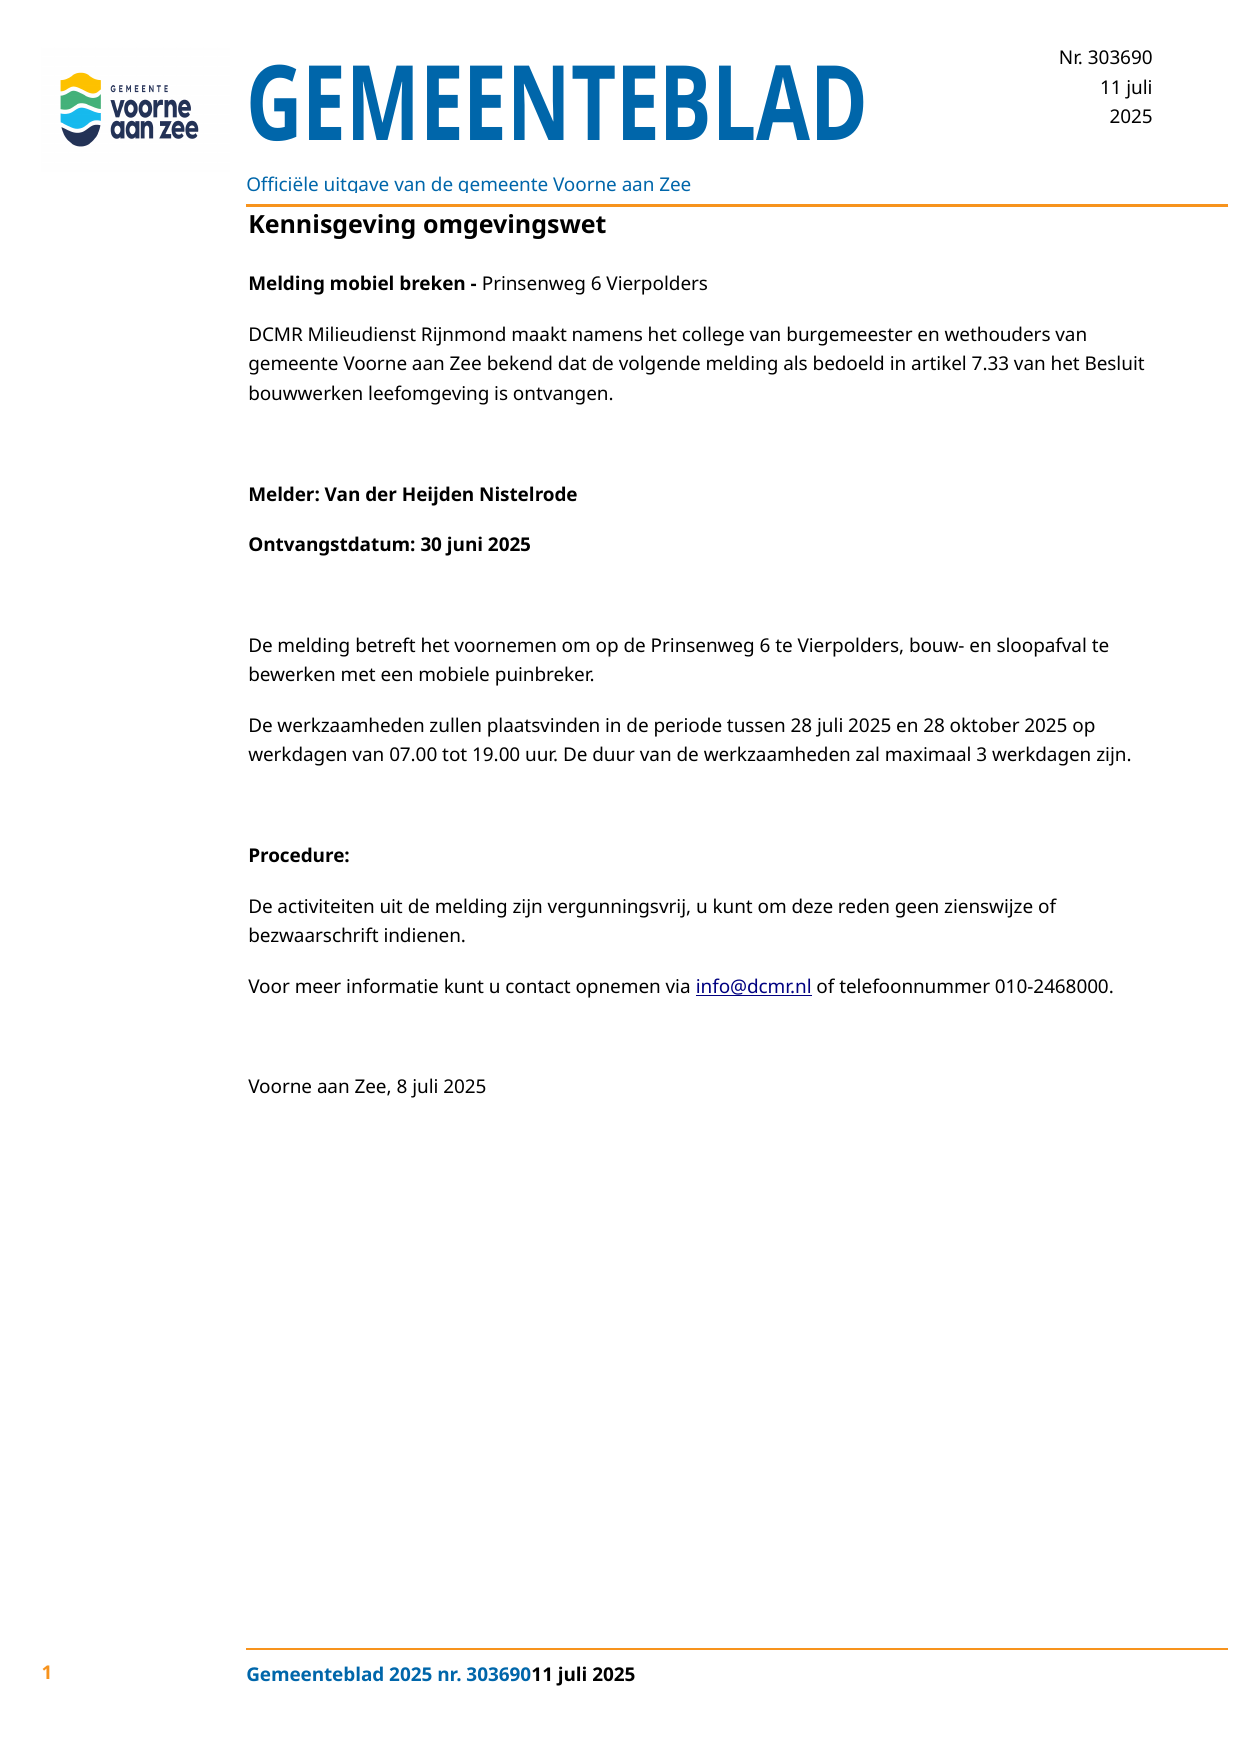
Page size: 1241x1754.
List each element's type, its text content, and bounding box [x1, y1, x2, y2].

text Voor meer informatie kunt u contact opnemen via info@dcmr.nl of telefoonnummer 010-2468000. [248, 973, 1152, 998]
text DCMR Milieudienst Rijnmond maakt namens het college van burgemeester en wethouders van gemeente Voorne aan Zee bekend dat de volgende melding als bedoeld in artikel 7.33 van het Besluit bouwwerken leefomgeving is ontvangen. [248, 321, 1152, 406]
text De activiteiten uit de melding zijn vergunningsvrij, u kunt om deze reden geen zienswijze of bezwaarschrift indienen. [248, 893, 1152, 948]
text Procedure: [248, 842, 1152, 868]
text Ontvangstdatum: 30 juni 2025 [248, 531, 1152, 557]
picture [41, 47, 231, 172]
text Voorne aan Zee, 8 juli 2025 [248, 1074, 1152, 1099]
text Melder: Van der Heijden Nistelrode [248, 481, 1152, 506]
text Melding mobiel breken - Prinsenweg 6 Vierpolders [248, 270, 1152, 296]
text Kennisgeving omgevingswet [248, 207, 1152, 241]
text De werkzaamheden zullen plaatsvinden in de periode tussen 28 juli 2025 en 28 oktober 2025 op werkdagen van 07.00 tot 19.00 uur. De duur van de werkzaamheden zal maximaal 3 werkdagen zijn. [248, 712, 1152, 767]
text De melding betreft het voornemen om op de Prinsenweg 6 te Vierpolders, bouw- en sloopafval te bewerken met een mobiele puinbreker. [248, 632, 1152, 687]
